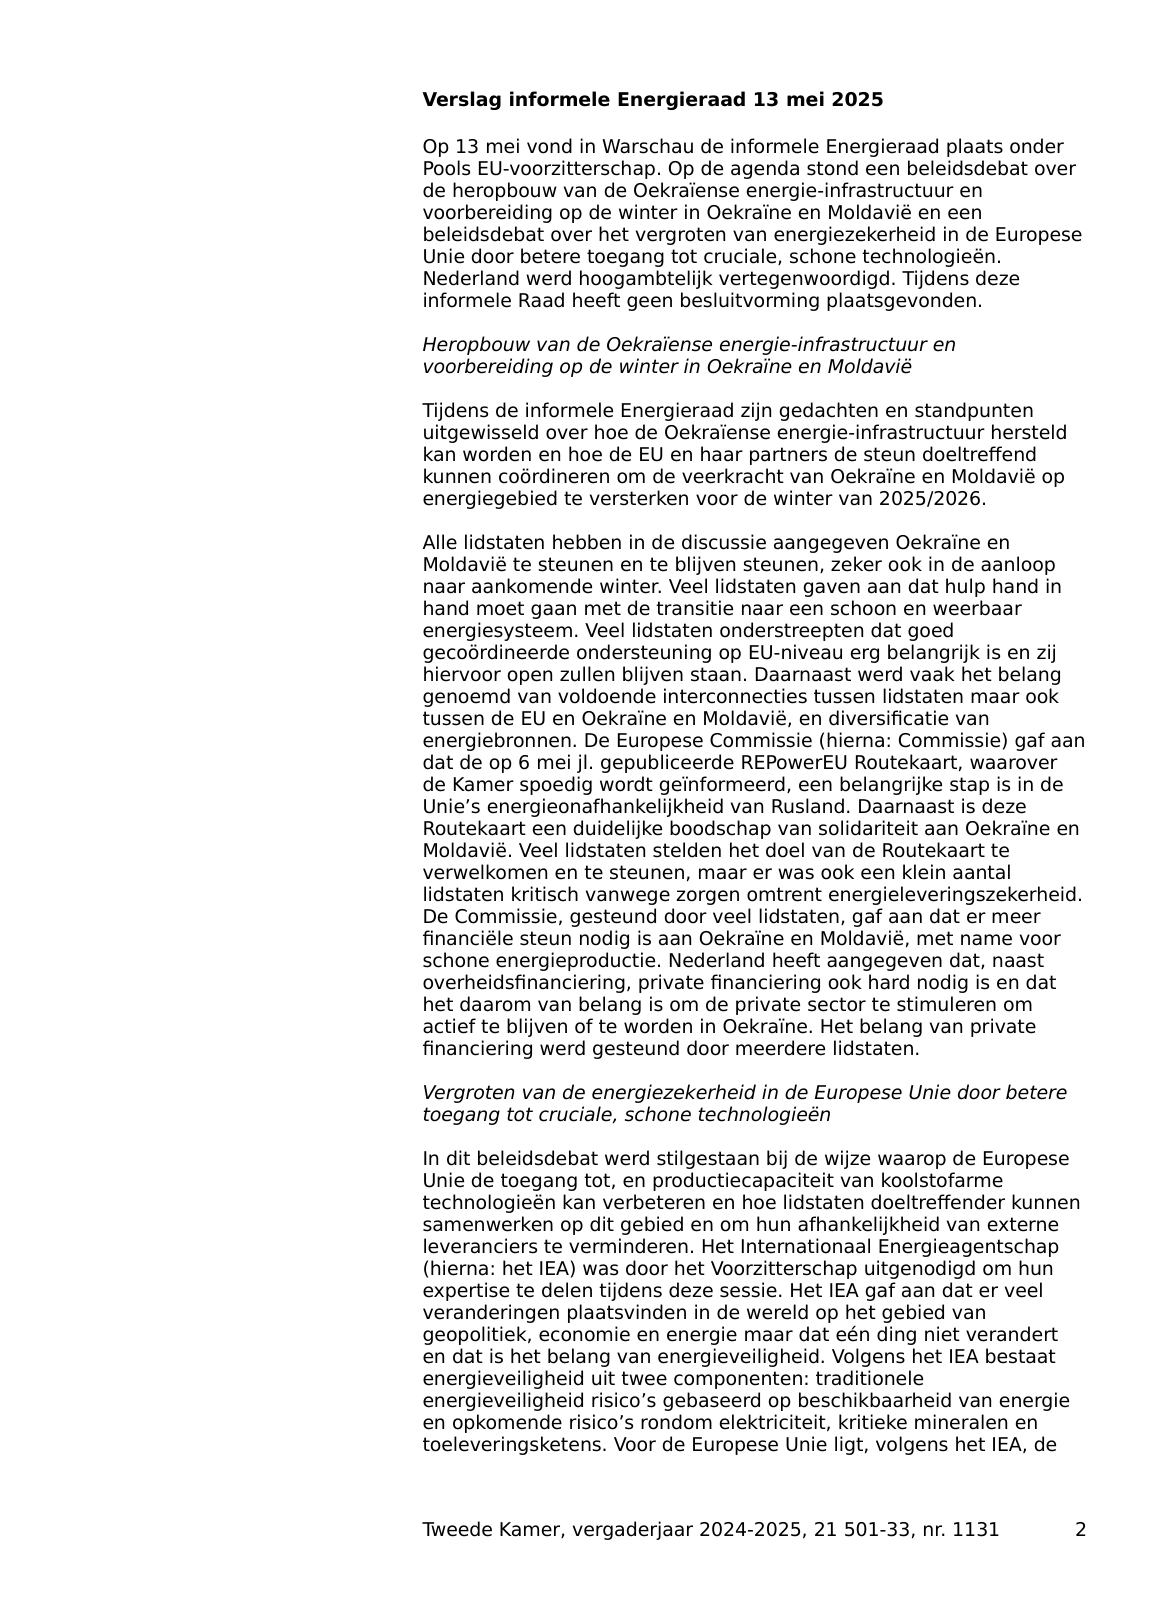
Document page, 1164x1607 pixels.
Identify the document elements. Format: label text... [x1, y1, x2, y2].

subtitle Heropbouw van de Oekraïense energie-infrastructuur en voorbereiding op de winter in Oekraïne en Moldavië [422, 334, 1087, 378]
text Tijdens de informele Energieraad zijn gedachten en standpunten uitgewisseld over hoe de Oekraïense energie-infrastructuur hersteld kan worden en hoe de EU en haar partners de steun doeltreffend kunnen coördineren om de veerkracht van Oekraïne en Moldavië op energiegebied te versterken voor de winter van 2025/2026. [422, 400, 1087, 510]
text Op 13 mei vond in Warschau de informele Energieraad plaats onder Pools EU-voorzitterschap. Op de agenda stond een beleidsdebat over de heropbouw van de Oekraïense energie-infrastructuur en voorbereiding op de winter in Oekraïne en Moldavië en een beleidsdebat over het vergroten van energiezekerheid in de Europese Unie door betere toegang tot cruciale, schone technologieën. Nederland werd hoogambtelijk vertegenwoordigd. Tijdens deze informele Raad heeft geen besluitvorming plaatsgevonden. [422, 136, 1087, 312]
subtitle Vergroten van de energiezekerheid in de Europese Unie door betere toegang tot cruciale, schone technologieën [422, 1082, 1087, 1126]
text In dit beleidsdebat werd stilgestaan bij de wijze waarop de Europese Unie de toegang tot, en productiecapaciteit van koolstofarme technologieën kan verbeteren en hoe lidstaten doeltreffender kunnen samenwerken op dit gebied en om hun afhankelijkheid van externe leveranciers te verminderen. Het Internationaal Energieagentschap (hierna: het IEA) was door het Voorzitterschap uitgenodigd om hun expertise te delen tijdens deze sessie. Het IEA gaf aan dat er veel veranderingen plaatsvinden in de wereld op het gebied van geopolitiek, economie en energie maar dat eén ding niet verandert en dat is het belang van energieveiligheid. Volgens het IEA bestaat energieveiligheid uit twee componenten: traditionele energieveiligheid risico’s gebaseerd op beschikbaarheid van energie en opkomende risico’s rondom elektriciteit, kritieke mineralen en toeleveringsketens. Voor de Europese Unie ligt, volgens het IEA, de [422, 1148, 1087, 1456]
text Alle lidstaten hebben in de discussie aangegeven Oekraïne en Moldavië te steunen en te blijven steunen, zeker ook in de aanloop naar aankomende winter. Veel lidstaten gaven aan dat hulp hand in hand moet gaan met de transitie naar een schoon en weerbaar energiesysteem. Veel lidstaten onderstreepten dat goed gecoördineerde ondersteuning op EU-niveau erg belangrijk is en zij hiervoor open zullen blijven staan. Daarnaast werd vaak het belang genoemd van voldoende interconnecties tussen lidstaten maar ook tussen de EU en Oekraïne en Moldavië, en diversificatie van energiebronnen. De Europese Commissie (hierna: Commissie) gaf aan dat de op 6 mei jl. gepubliceerde REPowerEU Routekaart, waarover de Kamer spoedig wordt geïnformeerd, een belangrijke stap is in de Unie’s energieonafhankelijkheid van Rusland. Daarnaast is deze Routekaart een duidelijke boodschap van solidariteit aan Oekraïne en Moldavië. Veel lidstaten stelden het doel van de Routekaart te verwelkomen en te steunen, maar er was ook een klein aantal lidstaten kritisch vanwege zorgen omtrent energieleveringszekerheid. De Commissie, gesteund door veel lidstaten, gaf aan dat er meer financiële steun nodig is aan Oekraïne en Moldavië, met name voor schone energieproductie. Nederland heeft aangegeven dat, naast overheidsfinanciering, private financiering ook hard nodig is en dat het daarom van belang is om de private sector te stimuleren om actief te blijven of te worden in Oekraïne. Het belang van private financiering werd gesteund door meerdere lidstaten. [422, 532, 1087, 1060]
subtitle Verslag informele Energieraad 13 mei 2025 [422, 89, 1087, 111]
